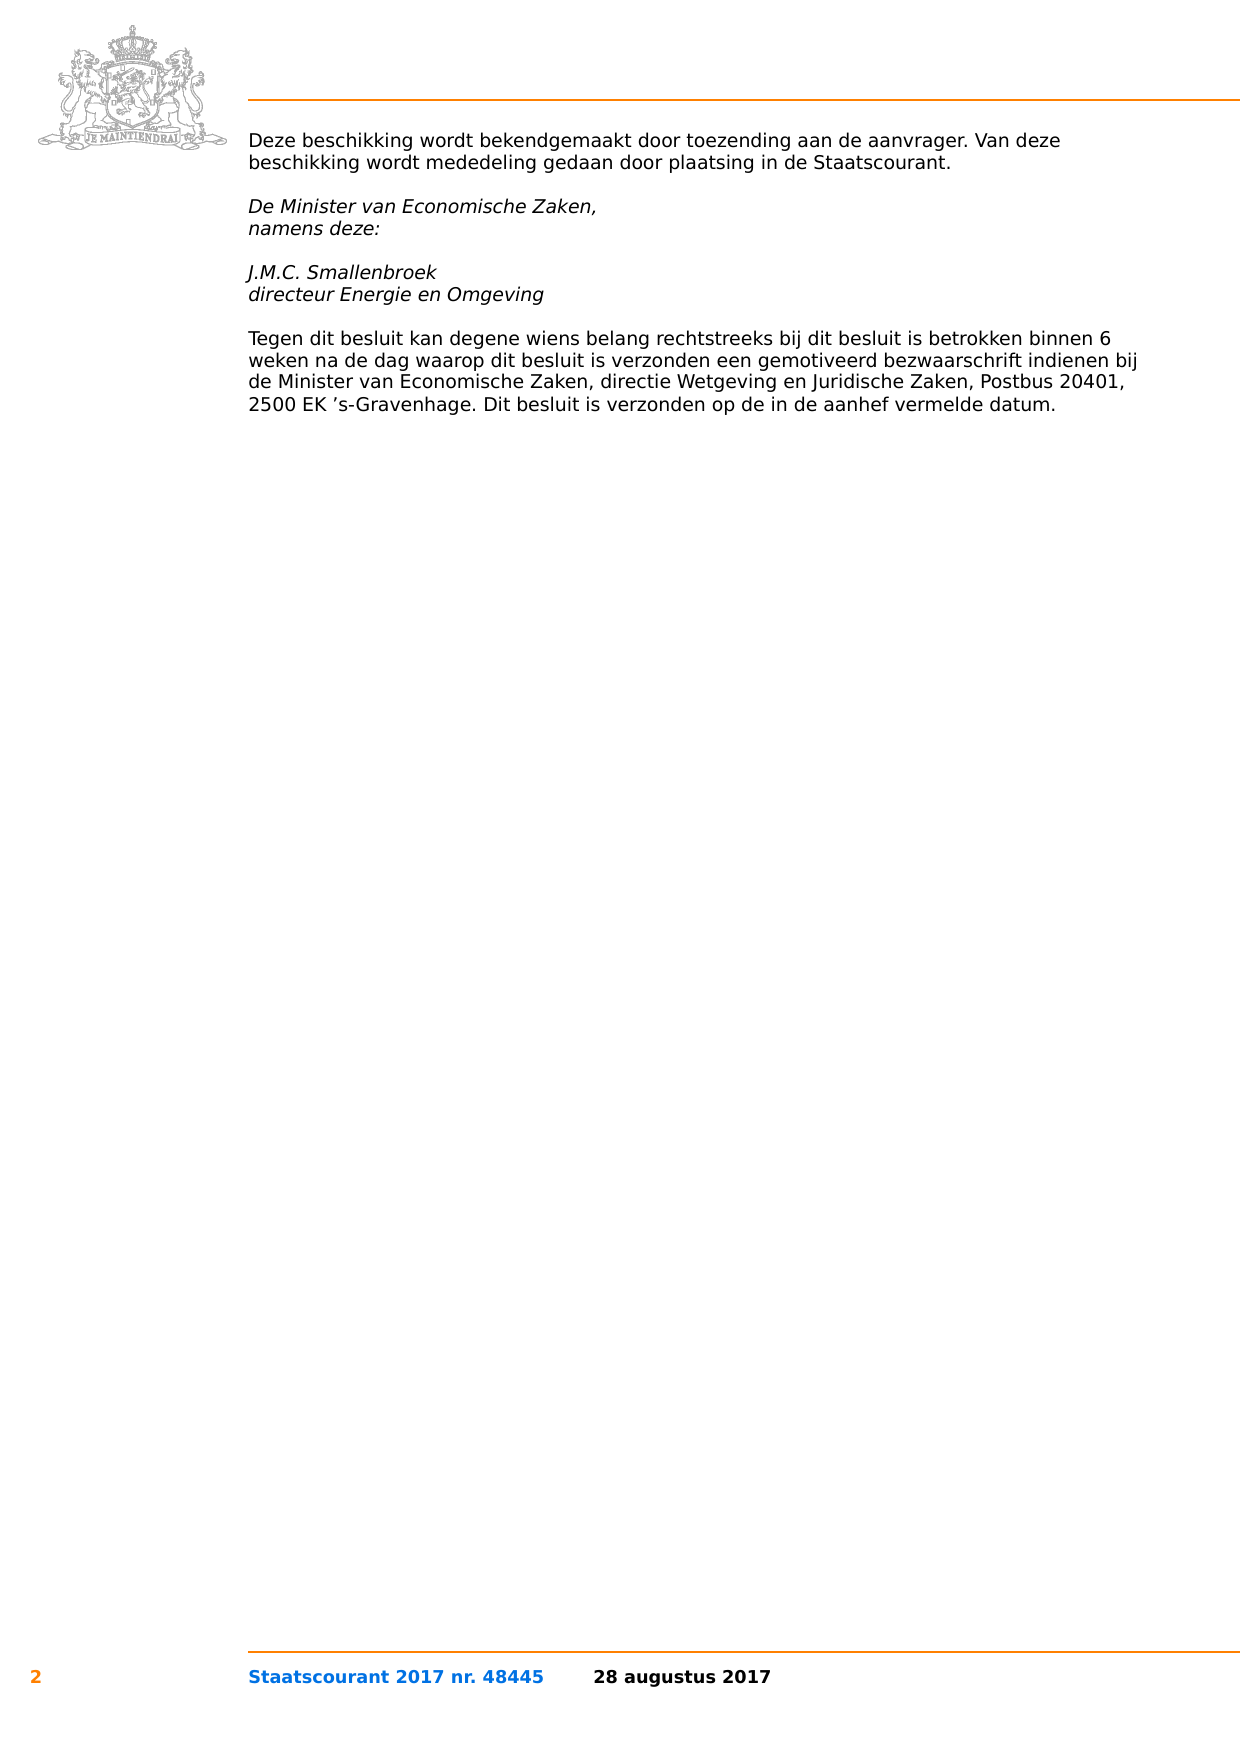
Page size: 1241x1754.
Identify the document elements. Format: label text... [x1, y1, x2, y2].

text De Minister van Economische Zaken, namens deze: J.M.C. Smallenbroek directeur Energie en Omgeving [248, 196, 1163, 306]
text Deze beschikking wordt bekendgemaakt door toezending aan de aanvrager. Van deze beschikking wordt mededeling gedaan door plaatsing in de Staatscourant. [248, 130, 1163, 174]
picture [38, 25, 227, 150]
text Tegen dit besluit kan degene wiens belang rechtstreeks bij dit besluit is betrokken binnen 6 weken na de dag waarop dit besluit is verzonden een gemotiveerd bezwaarschrift indienen bij de Minister van Economische Zaken, directie Wetgeving en Juridische Zaken, Postbus 20401, 2500 EK ’s-Gravenhage. Dit besluit is verzonden op de in de aanhef vermelde datum. [248, 327, 1163, 415]
